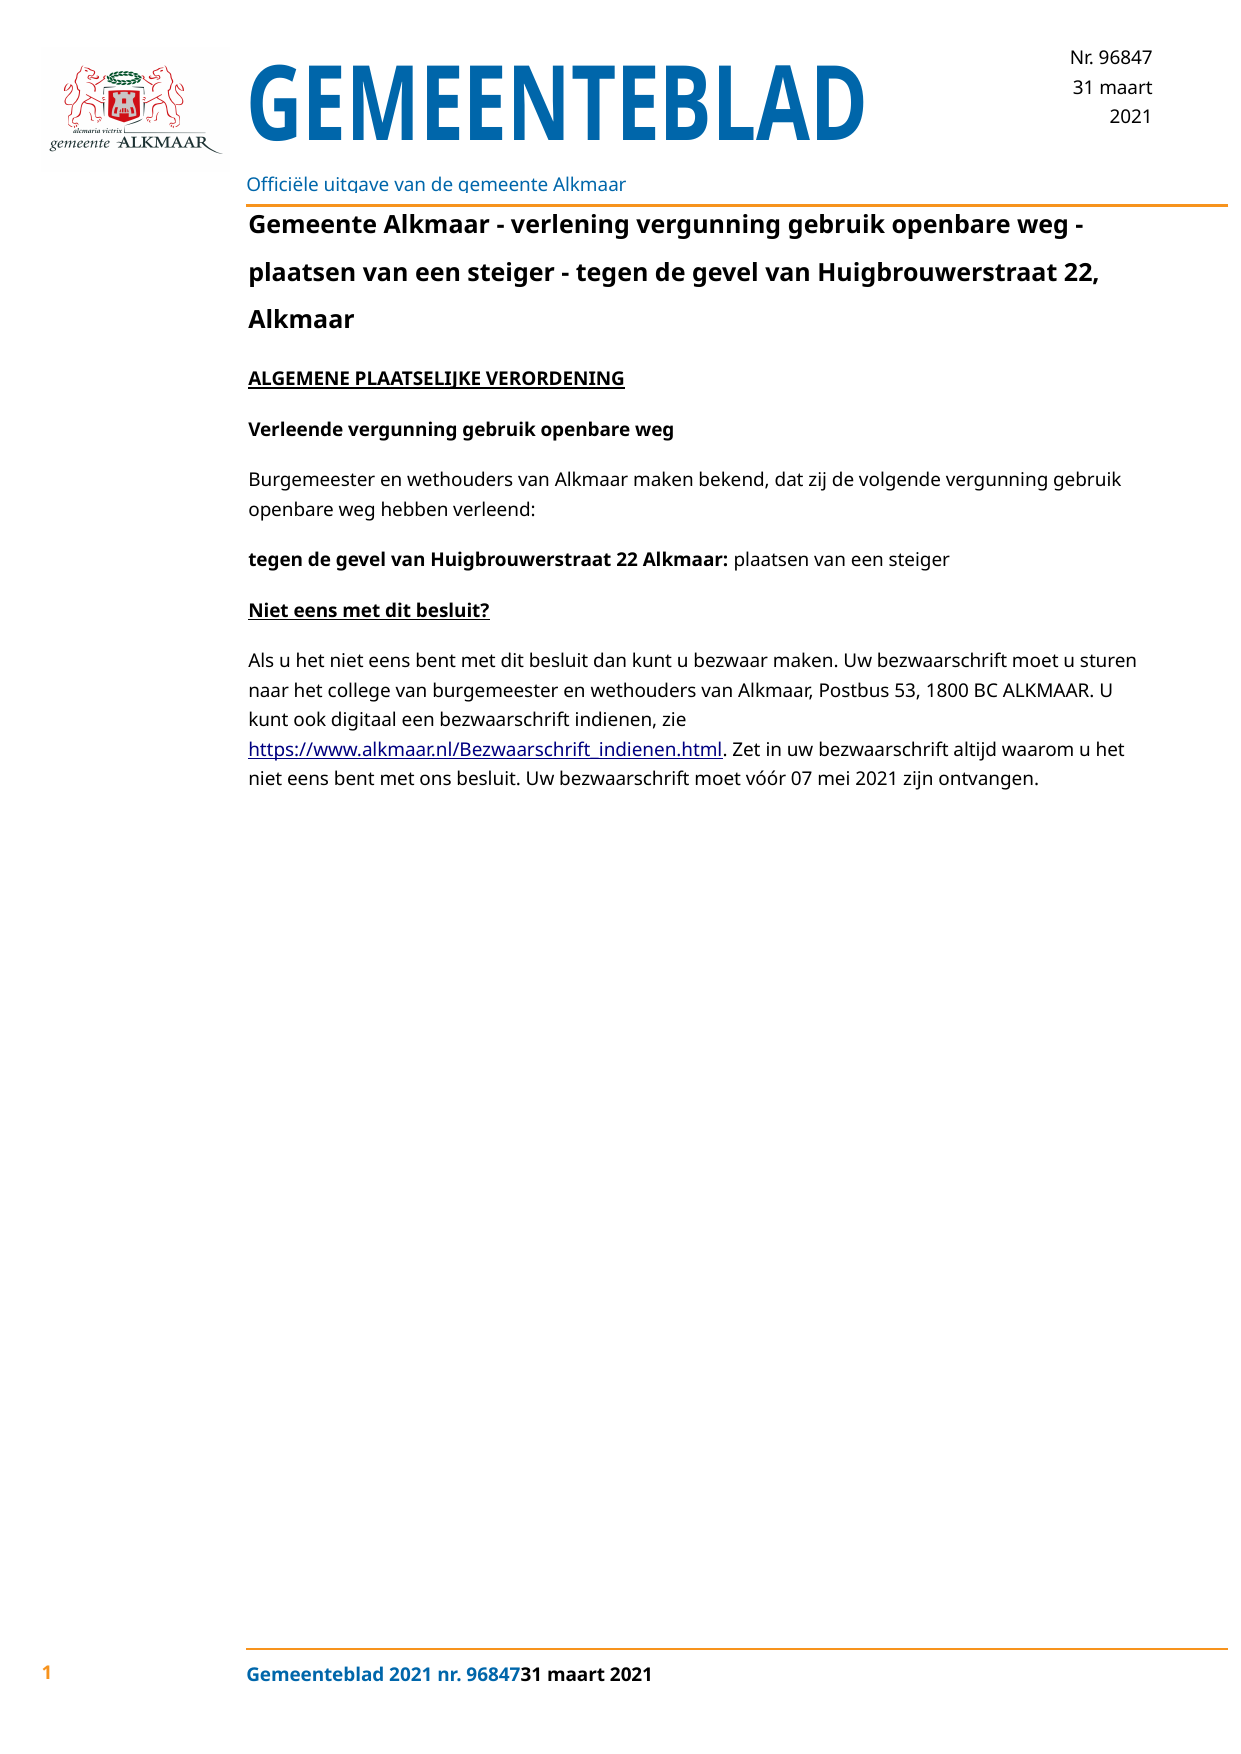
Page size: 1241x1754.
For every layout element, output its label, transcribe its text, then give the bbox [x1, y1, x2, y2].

text Niet eens met dit besluit? [248, 597, 1152, 622]
text tegen de gevel van Huigbrouwerstraat 22 Alkmaar: plaatsen van een steiger [248, 546, 1152, 572]
text Gemeente Alkmaar - verlening vergunning gebruik openbare weg - plaatsen van een steiger - tegen de gevel van Huigbrouwerstraat 22, Alkmaar [248, 207, 1152, 336]
text ALGEMENE PLAATSELIJKE VERORDENING [248, 366, 1152, 391]
text Verleende vergunning gebruik openbare weg [248, 416, 1152, 442]
picture [41, 47, 231, 172]
text Als u het niet eens bent met dit besluit dan kunt u bezwaar maken. Uw bezwaarschrift moet u sturen naar het college van burgemeester en wethouders van Alkmaar, Postbus 53, 1800 BC ALKMAAR. U kunt ook digitaal een bezwaarschrift indienen, zie https://www.alkmaar.nl/Bezwaarschrift_indienen.html. Zet in uw bezwaarschrift altijd waarom u het niet eens bent met ons besluit. Uw bezwaarschrift moet vóór 07 mei 2021 zijn ontvangen. [248, 647, 1152, 791]
text Burgemeester en wethouders van Alkmaar maken bekend, dat zij de volgende vergunning gebruik openbare weg hebben verleend: [248, 466, 1152, 522]
